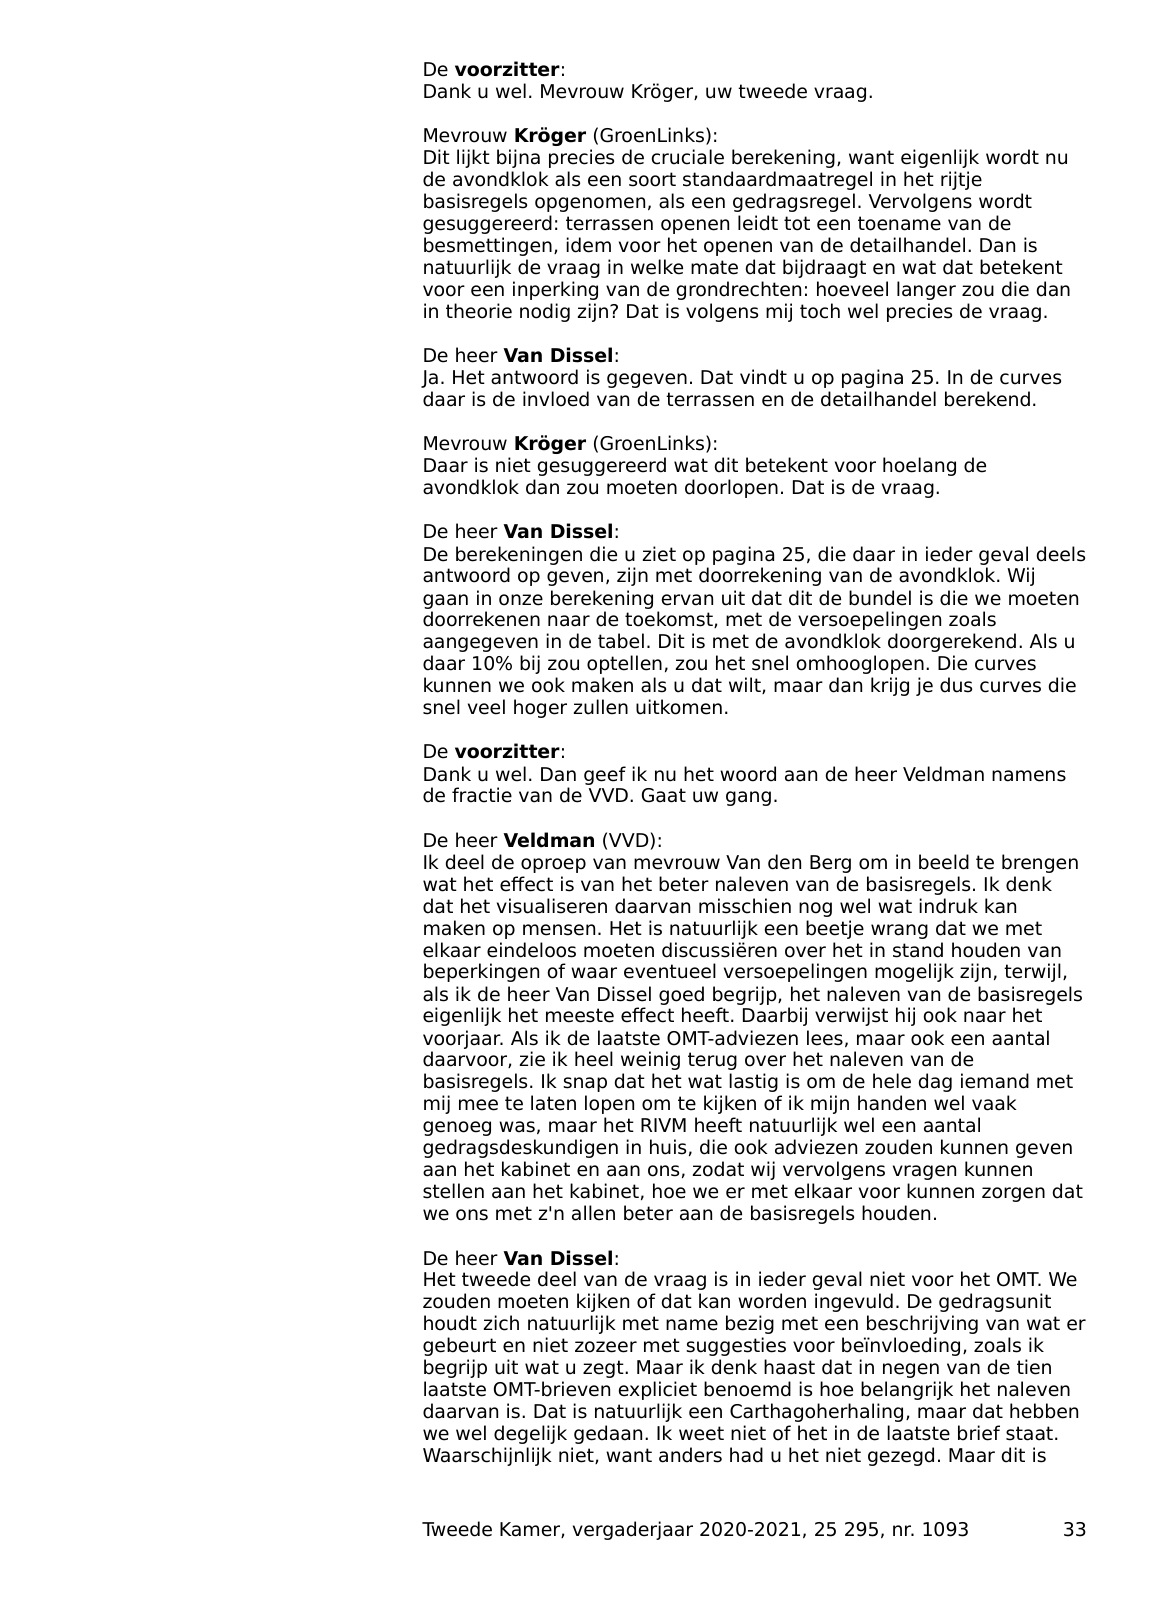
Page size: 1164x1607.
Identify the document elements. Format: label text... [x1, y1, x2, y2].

text De berekeningen die u ziet op pagina 25, die daar in ieder geval deels antwoord op geven, zijn met doorrekening van de avondklok. Wij gaan in onze berekening ervan uit dat dit de bundel is die we moeten doorrekenen naar de toekomst, met de versoepelingen zoals aangegeven in de tabel. Dit is met de avondklok doorgerekend. Als u daar 10% bij zou optellen, zou het snel omhooglopen. Die curves kunnen we ook maken als u dat wilt, maar dan krijg je dus curves die snel veel hoger zullen uitkomen. [422, 543, 1087, 719]
text De heer Veldman (VVD): [422, 829, 1087, 852]
text De heer Van Dissel: [422, 1247, 1087, 1269]
text Ja. Het antwoord is gegeven. Dat vindt u op pagina 25. In de curves daar is de invloed van de terrassen en de detailhandel berekend. [422, 367, 1087, 411]
text De heer Van Dissel: [422, 345, 1087, 367]
text Het tweede deel van de vraag is in ieder geval niet voor het OMT. We zouden moeten kijken of dat kan worden ingevuld. De gedragsunit houdt zich natuurlijk met name bezig met een beschrijving van wat er gebeurt en niet zozeer met suggesties voor beïnvloeding, zoals ik begrijp uit wat u zegt. Maar ik denk haast dat in negen van de tien laatste OMT-brieven expliciet benoemd is hoe belangrijk het naleven daarvan is. Dat is natuurlijk een Carthagoherhaling, maar dat hebben we wel degelijk gedaan. Ik weet niet of het in de laatste brief staat. Waarschijnlijk niet, want anders had u het niet gezegd. Maar dit is [422, 1269, 1087, 1467]
text Dit lijkt bijna precies de cruciale berekening, want eigenlijk wordt nu de avondklok als een soort standaardmaatregel in het rijtje basisregels opgenomen, als een gedragsregel. Vervolgens wordt gesuggereerd: terrassen openen leidt tot een toename van de besmettingen, idem voor het openen van de detailhandel. Dan is natuurlijk de vraag in welke mate dat bijdraagt en wat dat betekent voor een inperking van de grondrechten: hoeveel langer zou die dan in theorie nodig zijn? Dat is volgens mij toch wel precies de vraag. [422, 147, 1087, 323]
text Dank u wel. Dan geef ik nu het woord aan de heer Veldman namens de fractie van de VVD. Gaat uw gang. [422, 763, 1087, 807]
text Mevrouw Kröger (GroenLinks): [422, 125, 1087, 147]
text Ik deel de oproep van mevrouw Van den Berg om in beeld te brengen wat het effect is van het beter naleven van de basisregels. Ik denk dat het visualiseren daarvan misschien nog wel wat indruk kan maken op mensen. Het is natuurlijk een beetje wrang dat we met elkaar eindeloos moeten discussiëren over het in stand houden van beperkingen of waar eventueel versoepelingen mogelijk zijn, terwijl, als ik de heer Van Dissel goed begrijp, het naleven van de basisregels eigenlijk het meeste effect heeft. Daarbij verwijst hij ook naar het voorjaar. Als ik de laatste OMT-adviezen lees, maar ook een aantal daarvoor, zie ik heel weinig terug over het naleven van de basisregels. Ik snap dat het wat lastig is om de hele dag iemand met mij mee te laten lopen om te kijken of ik mijn handen wel vaak genoeg was, maar het RIVM heeft natuurlijk wel een aantal gedragsdeskundigen in huis, die ook adviezen zouden kunnen geven aan het kabinet en aan ons, zodat wij vervolgens vragen kunnen stellen aan het kabinet, hoe we er met elkaar voor kunnen zorgen dat we ons met z'n allen beter aan de basisregels houden. [422, 852, 1087, 1225]
text De voorzitter: [422, 741, 1087, 763]
text Mevrouw Kröger (GroenLinks): [422, 433, 1087, 455]
text De heer Van Dissel: [422, 521, 1087, 543]
text De voorzitter: [422, 59, 1087, 81]
text Dank u wel. Mevrouw Kröger, uw tweede vraag. [422, 81, 1087, 103]
text Daar is niet gesuggereerd wat dit betekent voor hoelang de avondklok dan zou moeten doorlopen. Dat is de vraag. [422, 455, 1087, 499]
